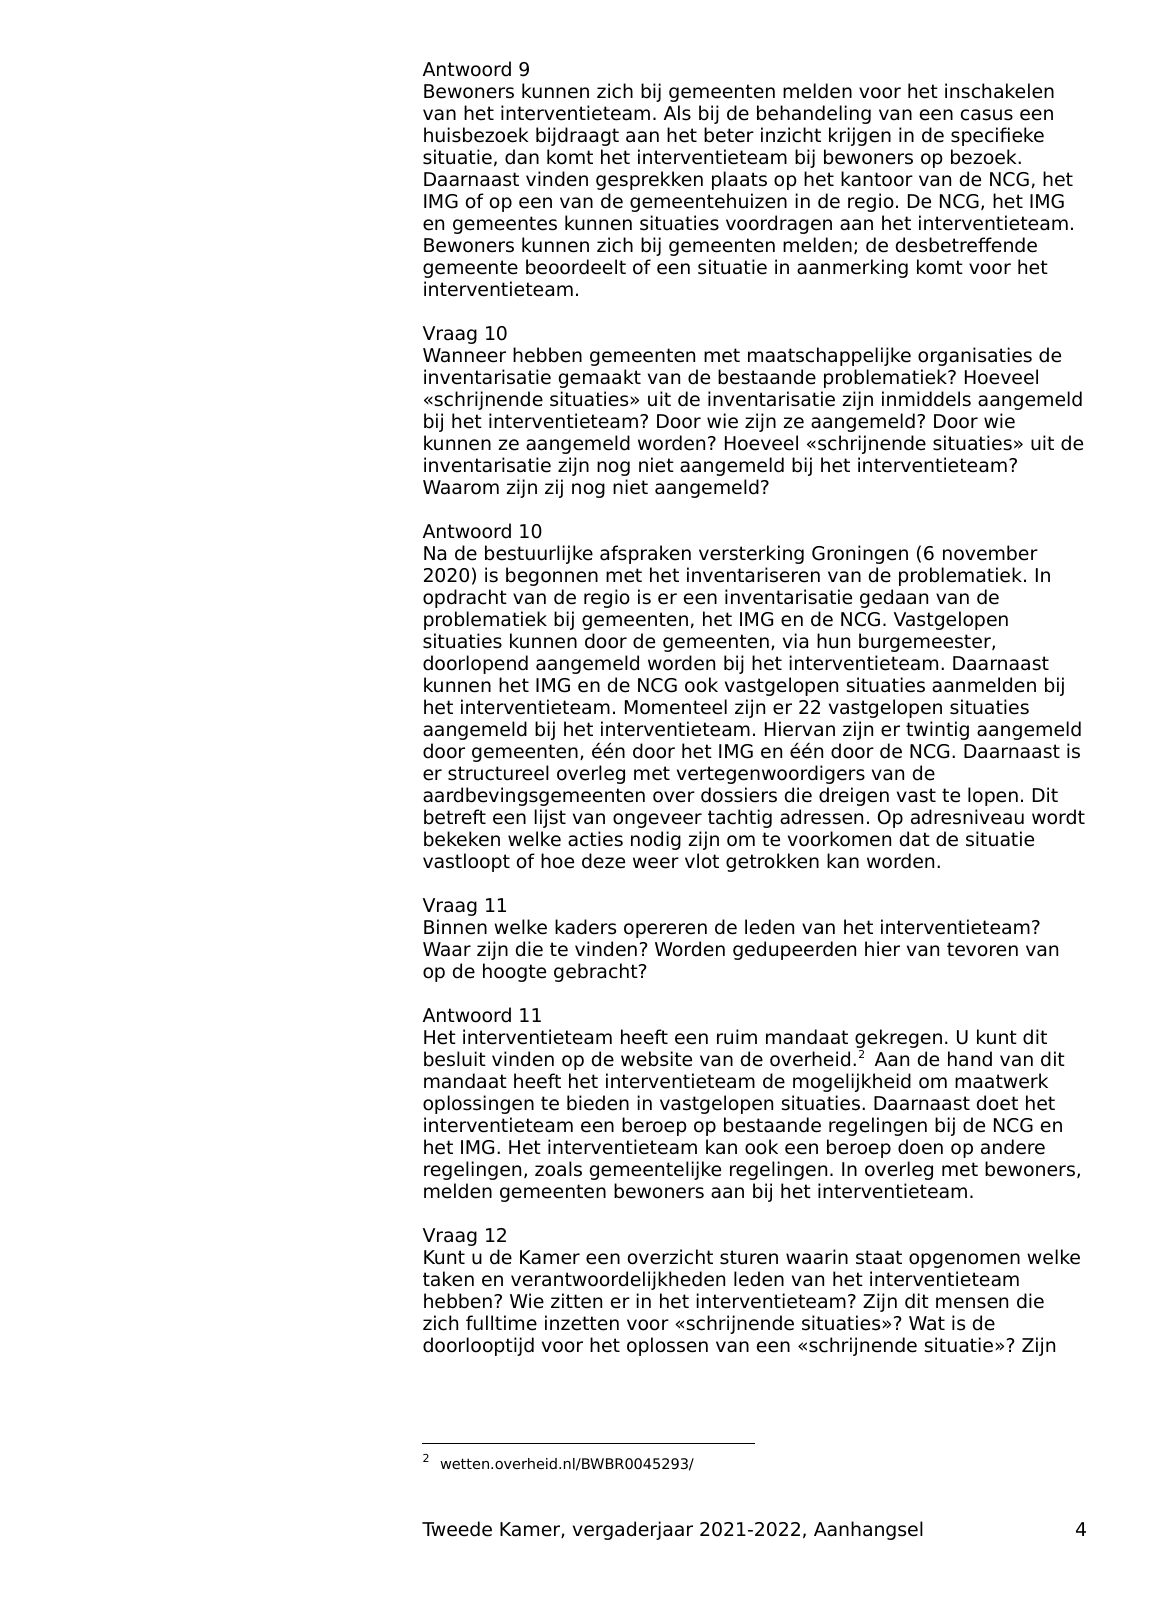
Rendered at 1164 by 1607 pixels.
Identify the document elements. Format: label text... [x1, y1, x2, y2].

text Na de bestuurlijke afspraken versterking Groningen (6 november 2020) is begonnen met het inventariseren van de problematiek. In opdracht van de regio is er een inventarisatie gedaan van de problematiek bij gemeenten, het IMG en de NCG. Vastgelopen situaties kunnen door de gemeenten, via hun burgemeester, doorlopend aangemeld worden bij het interventieteam. Daarnaast kunnen het IMG en de NCG ook vastgelopen situaties aanmelden bij het interventieteam. Momenteel zijn er 22 vastgelopen situaties aangemeld bij het interventieteam. Hiervan zijn er twintig aangemeld door gemeenten, één door het IMG en één door de NCG. Daarnaast is er structureel overleg met vertegenwoordigers van de aardbevingsgemeenten over dossiers die dreigen vast te lopen. Dit betreft een lijst van ongeveer tachtig adressen. Op adresniveau wordt bekeken welke acties nodig zijn om te voorkomen dat de situatie vastloopt of hoe deze weer vlot getrokken kan worden. [422, 543, 1087, 873]
text Wanneer hebben gemeenten met maatschappelijke organisaties de inventarisatie gemaakt van de bestaande problematiek? Hoeveel «schrijnende situaties» uit de inventarisatie zijn inmiddels aangemeld bij het interventieteam? Door wie zijn ze aangemeld? Door wie kunnen ze aangemeld worden? Hoeveel «schrijnende situaties» uit de inventarisatie zijn nog niet aangemeld bij het interventieteam? Waarom zijn zij nog niet aangemeld? [422, 345, 1087, 499]
text Antwoord 11 [422, 1005, 1087, 1027]
text Binnen welke kaders opereren de leden van het interventieteam? Waar zijn die te vinden? Worden gedupeerden hier van tevoren van op de hoogte gebracht? [422, 917, 1087, 983]
text Bewoners kunnen zich bij gemeenten melden voor het inschakelen van het interventieteam. Als bij de behandeling van een casus een huisbezoek bijdraagt aan het beter inzicht krijgen in de specifieke situatie, dan komt het interventieteam bij bewoners op bezoek. Daarnaast vinden gesprekken plaats op het kantoor van de NCG, het IMG of op een van de gemeentehuizen in de regio. De NCG, het IMG en gemeentes kunnen situaties voordragen aan het interventieteam. Bewoners kunnen zich bij gemeenten melden; de desbetreffende gemeente beoordeelt of een situatie in aanmerking komt voor het interventieteam. [422, 81, 1087, 301]
text Kunt u de Kamer een overzicht sturen waarin staat opgenomen welke taken en verantwoordelijkheden leden van het interventieteam hebben? Wie zitten er in het interventieteam? Zijn dit mensen die zich fulltime inzetten voor «schrijnende situaties»? Wat is de doorlooptijd voor het oplossen van een «schrijnende situatie»? Zijn [422, 1247, 1087, 1357]
text wetten.overheid.nl/BWBR0045293/ [422, 1452, 1087, 1474]
text Vraag 10 [422, 323, 1087, 345]
text Het interventieteam heeft een ruim mandaat gekregen. U kunt dit besluit vinden op de website van de overheid. Aan de hand van dit mandaat heeft het interventieteam de mogelijkheid om maatwerk oplossingen te bieden in vastgelopen situaties. Daarnaast doet het interventieteam een beroep op bestaande regelingen bij de NCG en het IMG. Het interventieteam kan ook een beroep doen op andere regelingen, zoals gemeentelijke regelingen. In overleg met bewoners, melden gemeenten bewoners aan bij het interventieteam. [422, 1027, 1087, 1203]
text Antwoord 9 [422, 59, 1087, 81]
text Vraag 12 [422, 1225, 1087, 1247]
text Vraag 11 [422, 895, 1087, 917]
text Antwoord 10 [422, 521, 1087, 543]
